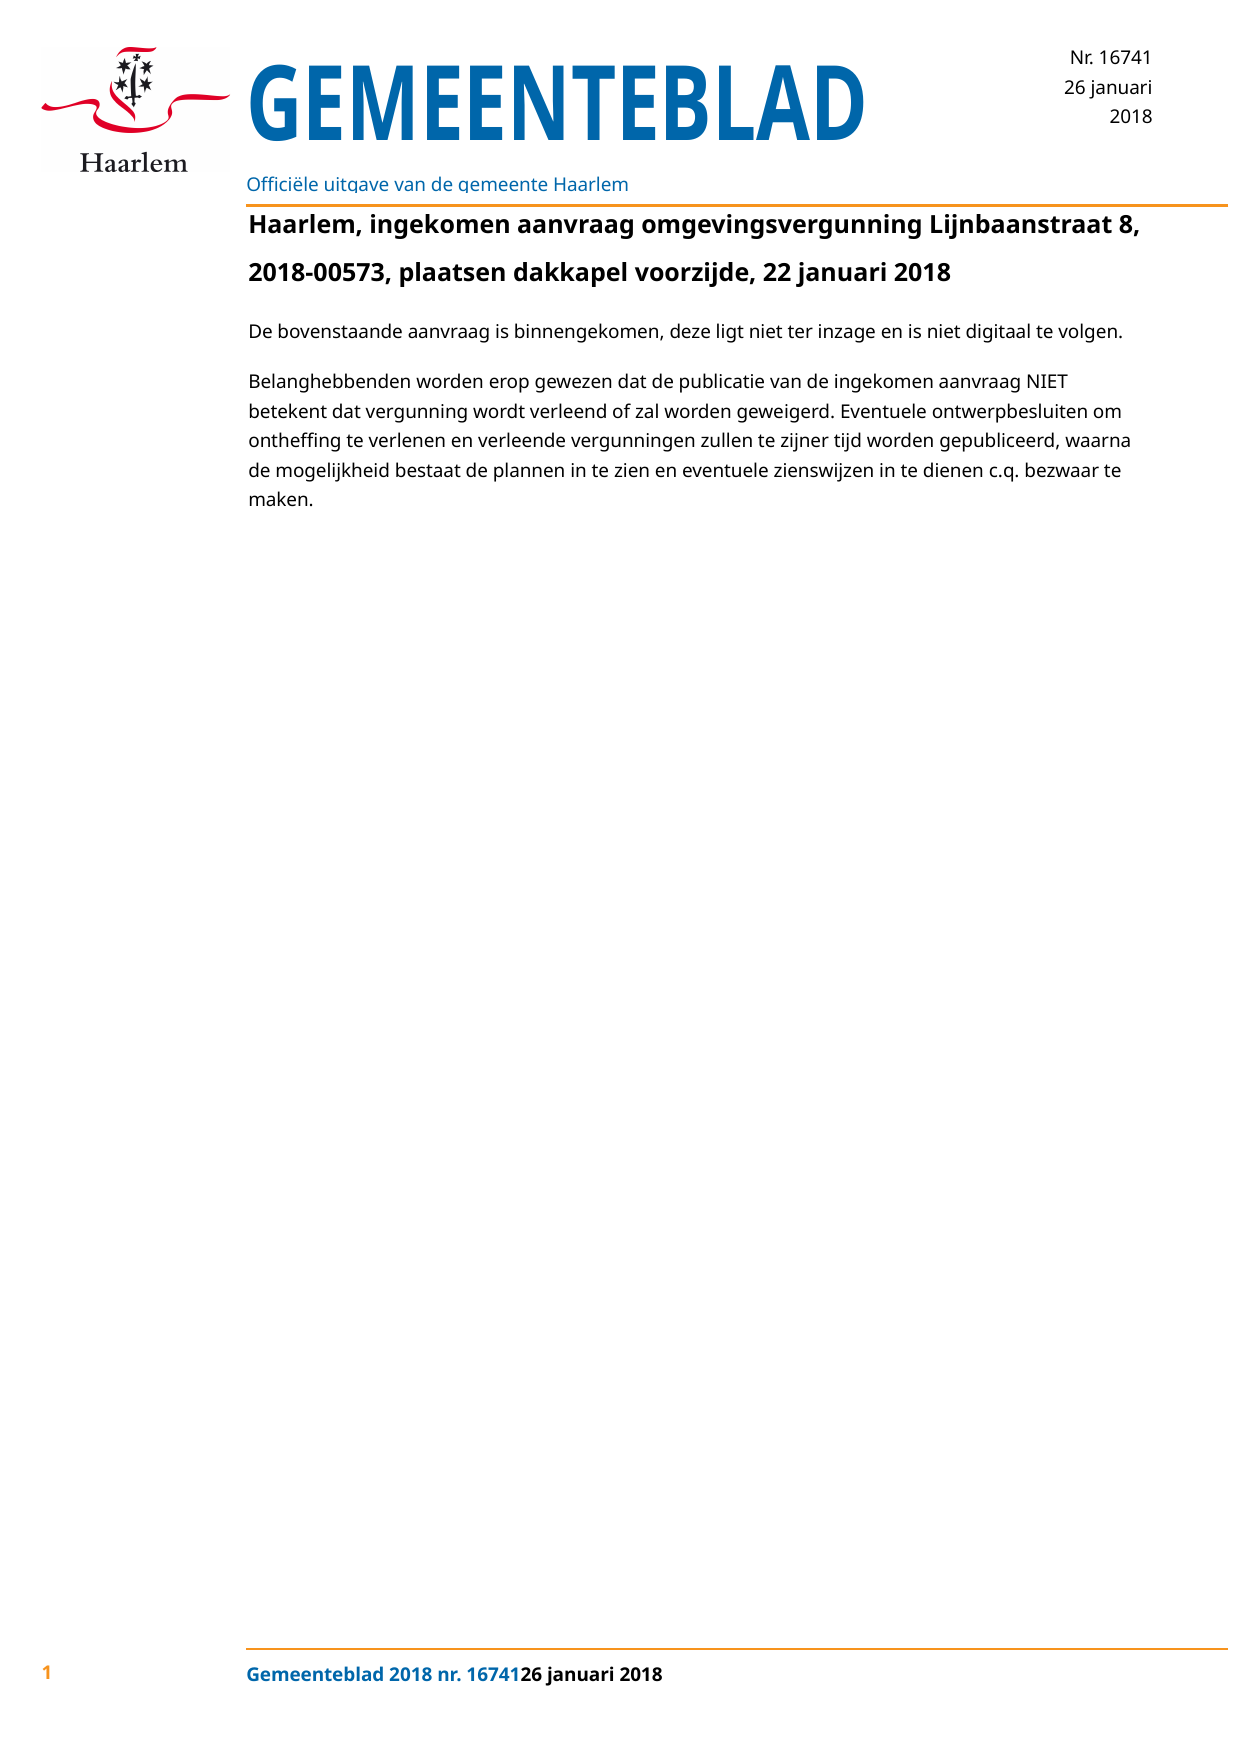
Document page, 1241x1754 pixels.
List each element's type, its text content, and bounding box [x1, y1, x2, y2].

picture [41, 47, 231, 172]
text Belanghebbenden worden erop gewezen dat de publicatie van de ingekomen aanvraag NIET betekent dat vergunning wordt verleend of zal worden geweigerd. Eventuele ontwerpbesluiten om ontheffing te verlenen en verleende vergunningen zullen te zijner tijd worden gepubliceerd, waarna de mogelijkheid bestaat de plannen in te zien en eventuele zienswijzen in te dienen c.q. bezwaar te maken. [248, 368, 1152, 512]
text De bovenstaande aanvraag is binnengekomen, deze ligt niet ter inzage en is niet digitaal te volgen. [248, 318, 1152, 344]
text Haarlem, ingekomen aanvraag omgevingsvergunning Lijnbaanstraat 8, 2018-00573, plaatsen dakkapel voorzijde, 22 januari 2018 [248, 207, 1152, 288]
